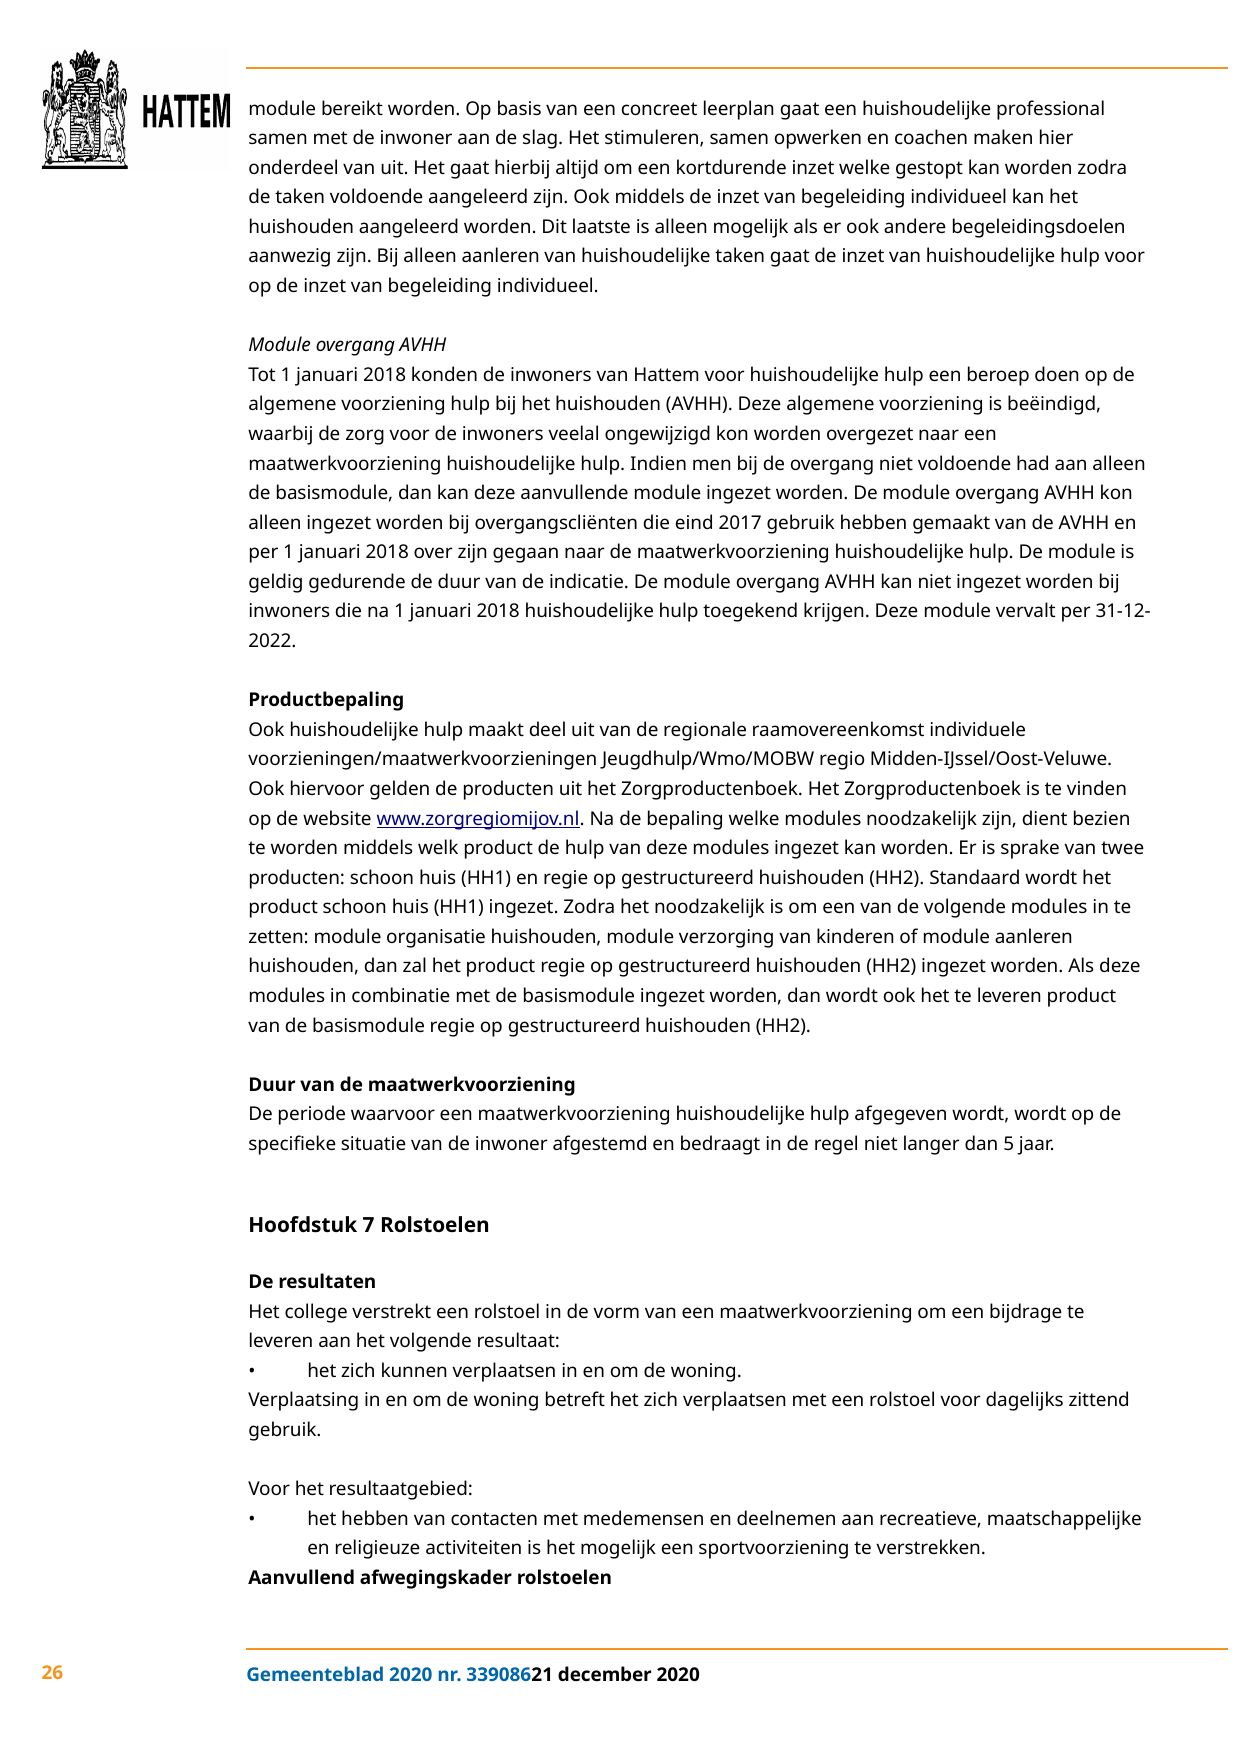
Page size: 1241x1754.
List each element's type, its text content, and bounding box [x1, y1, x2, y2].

text Productbepaling [248, 686, 1152, 712]
text De periode waarvoor een maatwerkvoorziening huishoudelijke hulp afgegeven wordt, wordt op de specifieke situatie van de inwoner afgestemd en bedraagt in de regel niet langer dan 5 jaar. [248, 1101, 1152, 1156]
picture [41, 47, 231, 172]
text Duur van de maatwerkvoorziening [248, 1071, 1152, 1097]
text Hoofdstuk 7 Rolstoelen [248, 1210, 1152, 1239]
text module bereikt worden. Op basis van een concreet leerplan gaat een huishoudelijke professional samen met de inwoner aan de slag. Het stimuleren, samen opwerken en coachen maken hier onderdeel van uit. Het gaat hierbij altijd om een kortdurende inzet welke gestopt kan worden zodra de taken voldoende aangeleerd zijn. Ook middels de inzet van begeleiding individueel kan het huishouden aangeleerd worden. Dit laatste is alleen mogelijk als er ook andere begeleidingsdoelen aanwezig zijn. Bij alleen aanleren van huishoudelijke taken gaat de inzet van huishoudelijke hulp voor op de inzet van begeleiding individueel. [248, 95, 1152, 298]
text Aanvullend afwegingskader rolstoelen [248, 1564, 1152, 1590]
list het hebben van contacten met medemensen en deelnemen aan recreatieve, maatschappelijke en religieuze activiteiten is het mogelijk een sportvoorziening te verstrekken. [248, 1505, 1152, 1560]
text Verplaatsing in en om de woning betreft het zich verplaatsen met een rolstoel voor dagelijks zittend gebruik. [248, 1387, 1152, 1442]
text Het college verstrekt een rolstoel in de vorm van een maatwerkvoorziening om een bijdrage te leveren aan het volgende resultaat: [248, 1298, 1152, 1353]
text Tot 1 januari 2018 konden de inwoners van Hattem voor huishoudelijke hulp een beroep doen op de algemene voorziening hulp bij het huishouden (AVHH). Deze algemene voorziening is beëindigd, waarbij de zorg voor de inwoners veelal ongewijzigd kon worden overgezet naar een maatwerkvoorziening huishoudelijke hulp. Indien men bij de overgang niet voldoende had aan alleen de basismodule, dan kan deze aanvullende module ingezet worden. De module overgang AVHH kon alleen ingezet worden bij overgangscliënten die eind 2017 gebruik hebben gemaakt van de AVHH en per 1 januari 2018 over zijn gegaan naar de maatwerkvoorziening huishoudelijke hulp. De module is geldig gedurende de duur van de indicatie. De module overgang AVHH kan niet ingezet worden bij inwoners die na 1 januari 2018 huishoudelijke hulp toegekend krijgen. Deze module vervalt per 31-12-2022. [248, 361, 1152, 653]
text De resultaten [248, 1268, 1152, 1294]
text Module overgang AVHH [248, 331, 1152, 357]
list het zich kunnen verplaatsen in en om de woning. [248, 1357, 1152, 1383]
text Ook huishoudelijke hulp maakt deel uit van de regionale raamovereenkomst individuele voorzieningen/maatwerkvoorzieningen Jeugdhulp/Wmo/MOBW regio Midden-IJssel/Oost-Veluwe. Ook hiervoor gelden de producten uit het Zorgproductenboek. Het Zorgproductenboek is te vinden op de website www.zorgregiomijov.nl. Na de bepaling welke modules noodzakelijk zijn, dient bezien te worden middels welk product de hulp van deze modules ingezet kan worden. Er is sprake van twee producten: schoon huis (HH1) en regie op gestructureerd huishouden (HH2). Standaard wordt het product schoon huis (HH1) ingezet. Zodra het noodzakelijk is om een van de volgende modules in te zetten: module organisatie huishouden, module verzorging van kinderen of module aanleren huishouden, dan zal het product regie op gestructureerd huishouden (HH2) ingezet worden. Als deze modules in combinatie met de basismodule ingezet worden, dan wordt ook het te leveren product van de basismodule regie op gestructureerd huishouden (HH2). [248, 716, 1152, 1038]
text Voor het resultaatgebied: [248, 1475, 1152, 1501]
